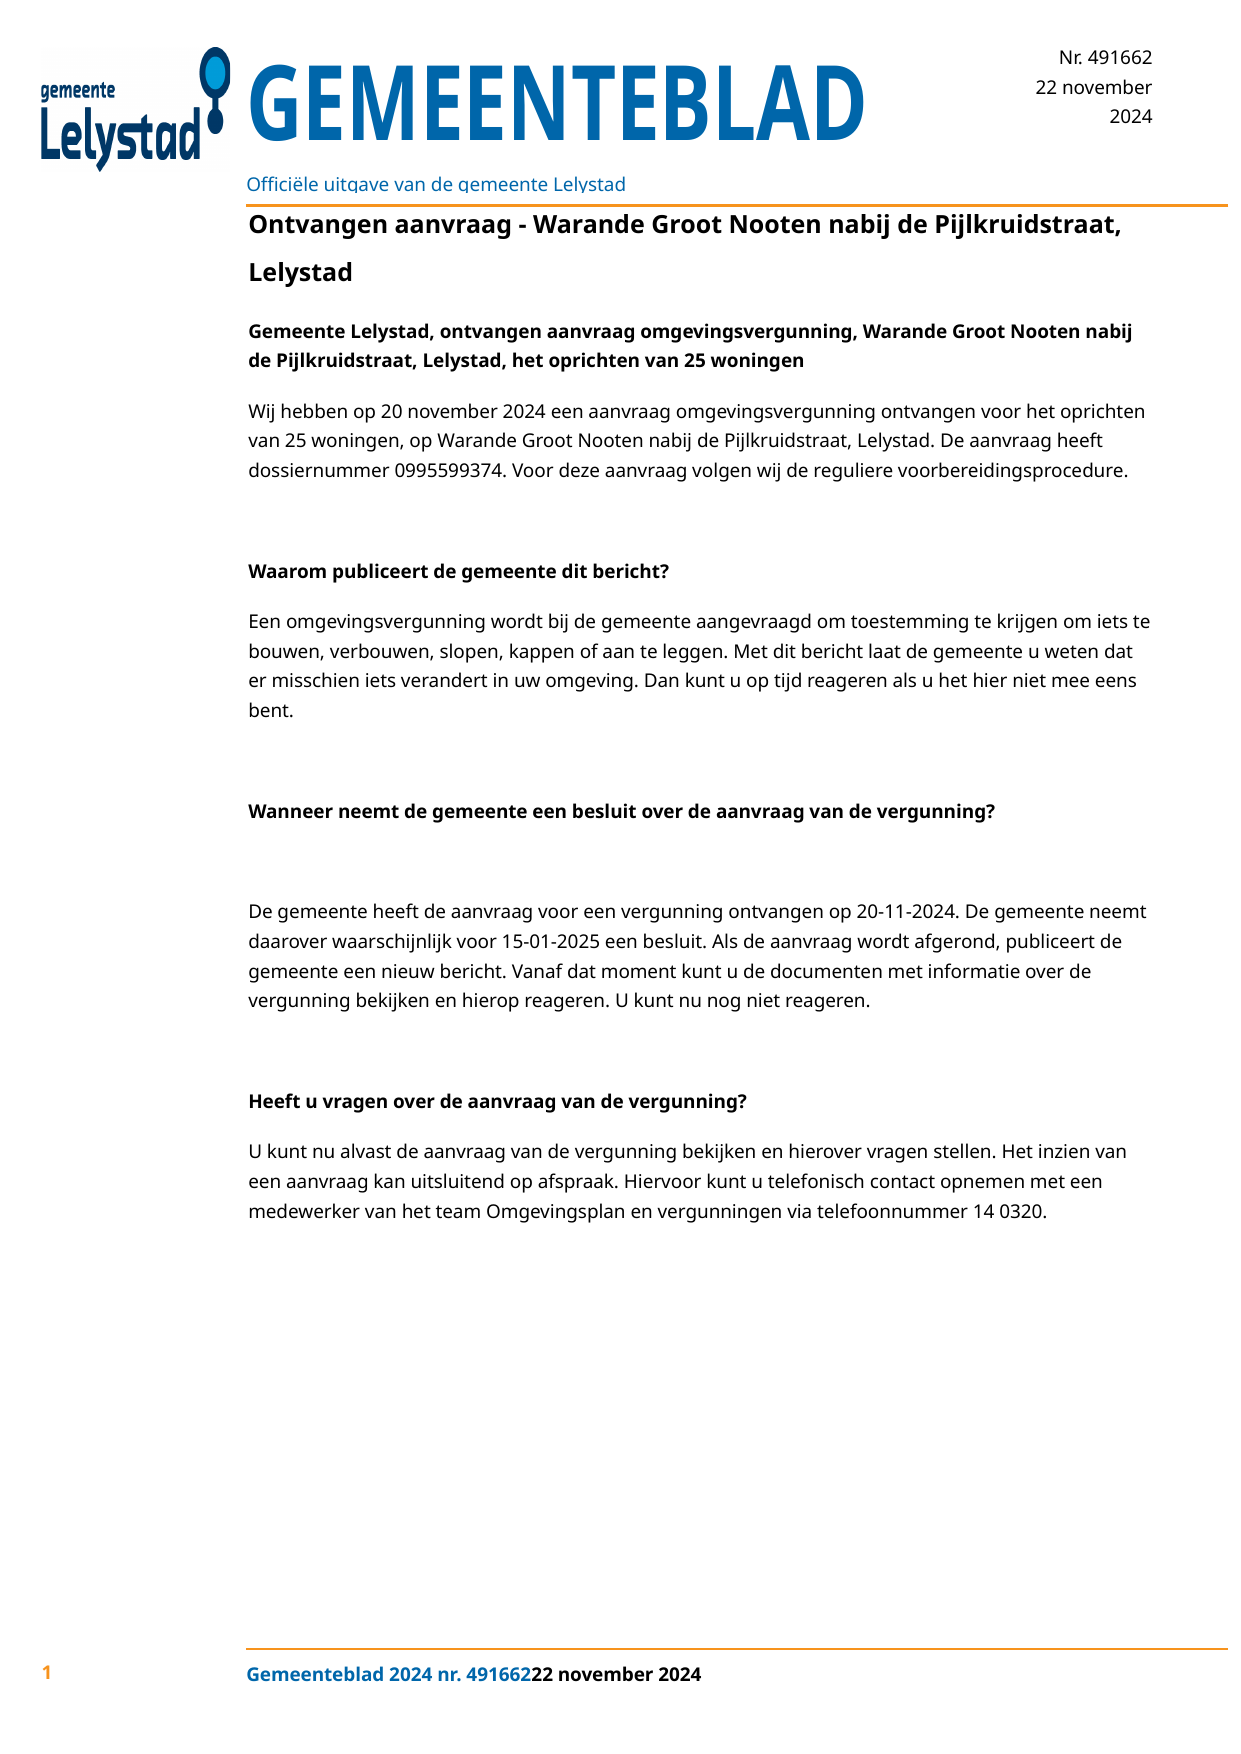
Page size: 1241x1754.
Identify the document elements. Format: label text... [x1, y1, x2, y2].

text Heeft u vragen over de aanvraag van de vergunning? [248, 1088, 1152, 1114]
text Wij hebben op 20 november 2024 een aanvraag omgevingsvergunning ontvangen voor het oprichten van 25 woningen, op Warande Groot Nooten nabij de Pijlkruidstraat, Lelystad. De aanvraag heeft dossiernummer 0995599374. Voor deze aanvraag volgen wij de reguliere voorbereidingsprocedure. [248, 398, 1152, 483]
text Ontvangen aanvraag - Warande Groot Nooten nabij de Pijlkruidstraat, Lelystad [248, 207, 1152, 288]
text Gemeente Lelystad, ontvangen aanvraag omgevingsvergunning, Warande Groot Nooten nabij de Pijlkruidstraat, Lelystad, het oprichten van 25 woningen [248, 318, 1152, 373]
text De gemeente heeft de aanvraag voor een vergunning ontvangen op 20-11-2024. De gemeente neemt daarover waarschijnlijk voor 15-01-2025 een besluit. Als de aanvraag wordt afgerond, publiceert de gemeente een nieuw bericht. Vanaf dat moment kunt u de documenten met informatie over de vergunning bekijken en hierop reageren. U kunt nu nog niet reageren. [248, 899, 1152, 1013]
text Een omgevingsvergunning wordt bij de gemeente aangevraagd om toestemming te krijgen om iets te bouwen, verbouwen, slopen, kappen of aan te leggen. Met dit bericht laat de gemeente u weten dat er misschien iets verandert in uw omgeving. Dan kunt u op tijd reageren als u het hier niet mee eens bent. [248, 608, 1152, 723]
picture [41, 47, 231, 172]
text Waarom publiceert de gemeente dit bericht? [248, 558, 1152, 584]
text Wanneer neemt de gemeente een besluit over de aanvraag van de vergunning? [248, 798, 1152, 824]
text U kunt nu alvast de aanvraag van de vergunning bekijken en hierover vragen stellen. Het inzien van een aanvraag kan uitsluitend op afspraak. Hiervoor kunt u telefonisch contact opnemen met een medewerker van het team Omgevingsplan en vergunningen via telefoonnummer 14 0320. [248, 1139, 1152, 1224]
